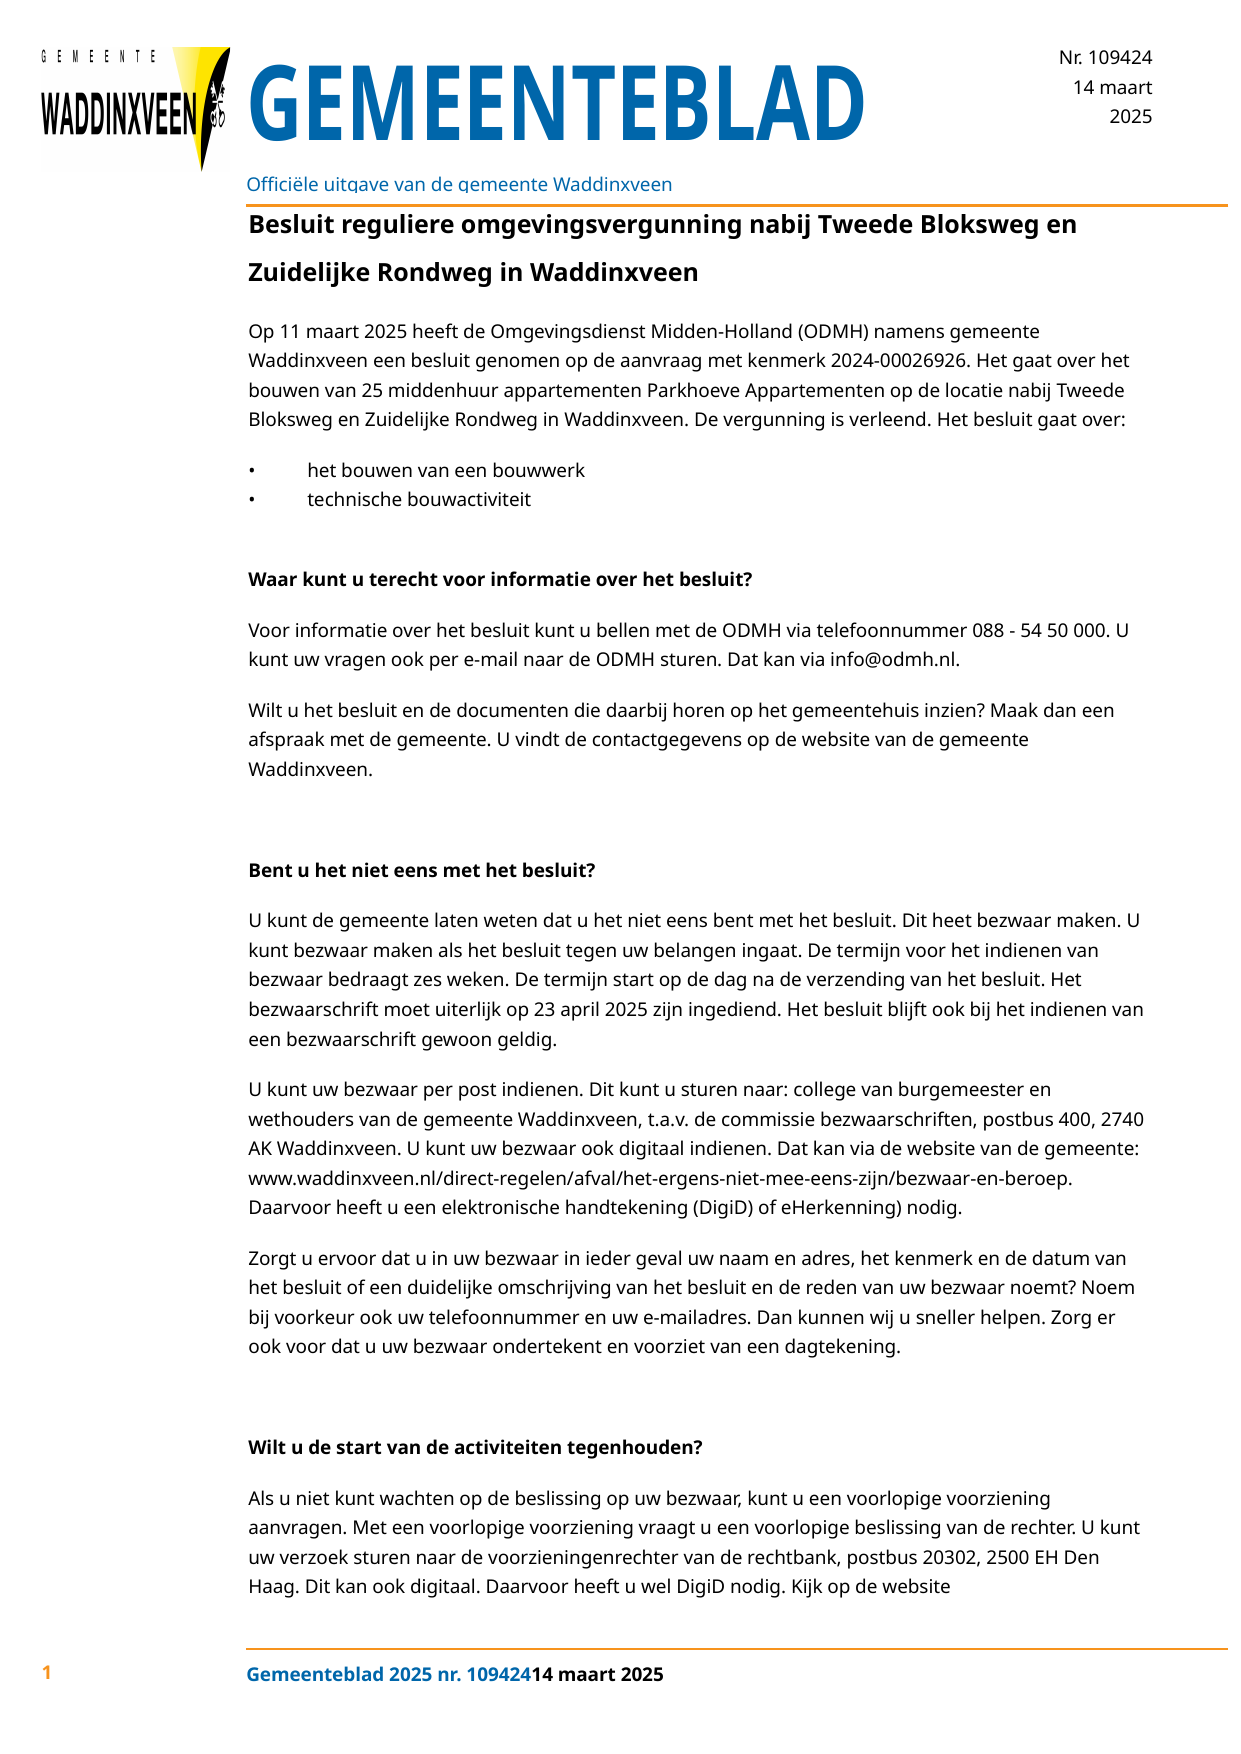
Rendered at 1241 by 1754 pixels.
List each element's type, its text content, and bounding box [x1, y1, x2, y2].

text Bent u het niet eens met het besluit? [248, 857, 1152, 883]
text Zorgt u ervoor dat u in uw bezwaar in ieder geval uw naam en adres, het kenmerk en de datum van het besluit of een duidelijke omschrijving van het besluit en de reden van uw bezwaar noemt? Noem bij voorkeur ook uw telefoonnummer en uw e-mailadres. Dan kunnen wij u sneller helpen. Zorg er ook voor dat u uw bezwaar ondertekent en voorziet van een dagtekening. [248, 1245, 1152, 1359]
picture [41, 47, 231, 172]
text U kunt uw bezwaar per post indienen. Dit kunt u sturen naar: college van burgemeester en wethouders van de gemeente Waddinxveen, t.a.v. de commissie bezwaarschriften, postbus 400, 2740 AK Waddinxveen. U kunt uw bezwaar ook digitaal indienen. Dat kan via de website van de gemeente: www.waddinxveen.nl/direct-regelen/afval/het-ergens-niet-mee-eens-zijn/bezwaar-en-beroep. Daarvoor heeft u een elektronische handtekening (DigiD) of eHerkenning) nodig. [248, 1076, 1152, 1220]
text Op 11 maart 2025 heeft de Omgevingsdienst Midden-Holland (ODMH) namens gemeente Waddinxveen een besluit genomen op de aanvraag met kenmerk 2024-00026926. Het gaat over het bouwen van 25 middenhuur appartementen Parkhoeve Appartementen op de locatie nabij Tweede Bloksweg en Zuidelijke Rondweg in Waddinxveen. De vergunning is verleend. Het besluit gaat over: [248, 318, 1152, 432]
list technische bouwactiviteit [248, 487, 1152, 512]
text Als u niet kunt wachten op de beslissing op uw bezwaar, kunt u een voorlopige voorziening aanvragen. Met een voorlopige voorziening vraagt u een voorlopige beslissing van de rechter. U kunt uw verzoek sturen naar de voorzieningenrechter van de rechtbank, postbus 20302, 2500 EH Den Haag. Dit kan ook digitaal. Daarvoor heeft u wel DigiD nodig. Kijk op de website [248, 1485, 1152, 1599]
list het bouwen van een bouwwerk [248, 457, 1152, 483]
text U kunt de gemeente laten weten dat u het niet eens bent met het besluit. Dit heet bezwaar maken. U kunt bezwaar maken als het besluit tegen uw belangen ingaat. De termijn voor het indienen van bezwaar bedraagt zes weken. De termijn start op de dag na de verzending van het besluit. Het bezwaarschrift moet uiterlijk op 23 april 2025 zijn ingediend. Het besluit blijft ook bij het indienen van een bezwaarschrift gewoon geldig. [248, 907, 1152, 1052]
text Voor informatie over het besluit kunt u bellen met de ODMH via telefoonnummer 088 - 54 50 000. U kunt uw vragen ook per e-mail naar de ODMH sturen. Dat kan via info@odmh.nl. [248, 617, 1152, 672]
text Besluit reguliere omgevingsvergunning nabij Tweede Bloksweg en Zuidelijke Rondweg in Waddinxveen [248, 207, 1152, 288]
text Wilt u de start van de activiteiten tegenhouden? [248, 1434, 1152, 1460]
text Wilt u het besluit en de documenten die daarbij horen op het gemeentehuis inzien? Maak dan een afspraak met de gemeente. U vindt de contactgegevens op de website van de gemeente Waddinxveen. [248, 697, 1152, 782]
text Waar kunt u terecht voor informatie over het besluit? [248, 567, 1152, 592]
